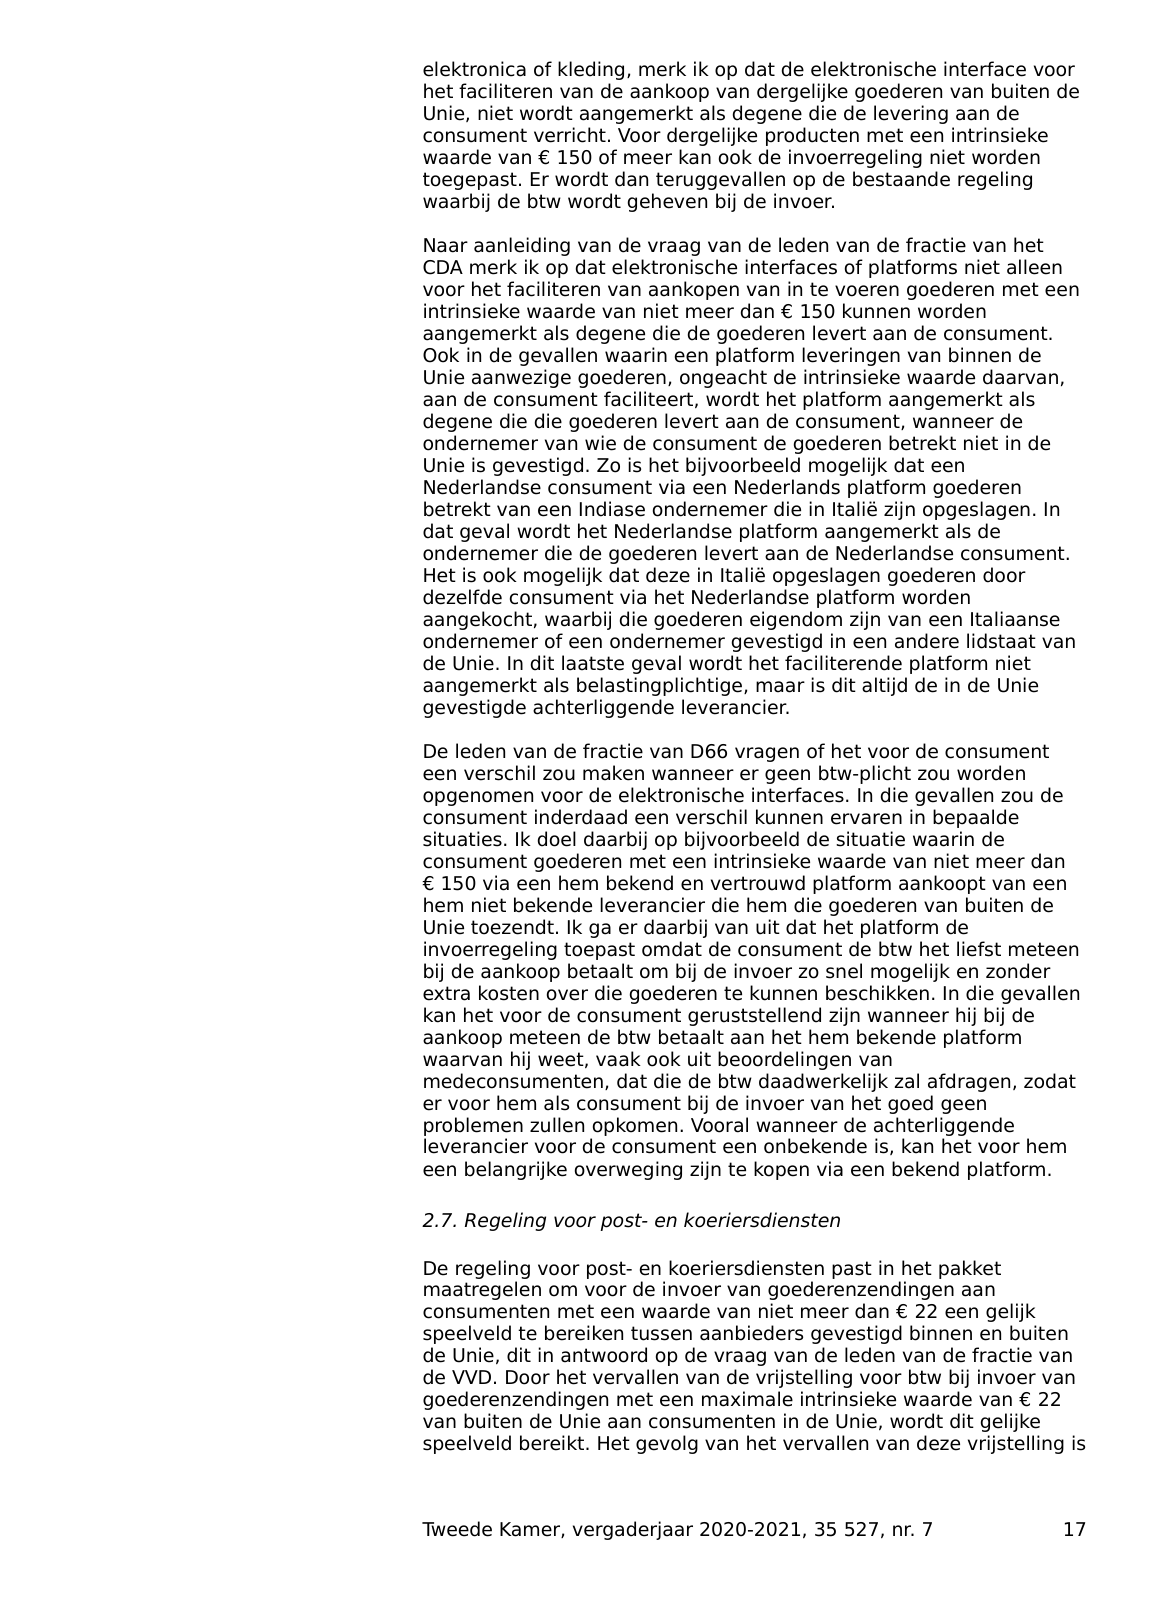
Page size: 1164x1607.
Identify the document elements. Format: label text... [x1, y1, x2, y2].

text De leden van de fractie van D66 vragen of het voor de consument een verschil zou maken wanneer er geen btw-plicht zou worden opgenomen voor de elektronische interfaces. In die gevallen zou de consument inderdaad een verschil kunnen ervaren in bepaalde situaties. Ik doel daarbij op bijvoorbeeld de situatie waarin de consument goederen met een intrinsieke waarde van niet meer dan € 150 via een hem bekend en vertrouwd platform aankoopt van een hem niet bekende leverancier die hem die goederen van buiten de Unie toezendt. Ik ga er daarbij van uit dat het platform de invoerregeling toepast omdat de consument de btw het liefst meteen bij de aankoop betaalt om bij de invoer zo snel mogelijk en zonder extra kosten over die goederen te kunnen beschikken. In die gevallen kan het voor de consument geruststellend zijn wanneer hij bij de aankoop meteen de btw betaalt aan het hem bekende platform waarvan hij weet, vaak ook uit beoordelingen van medeconsumenten, dat die de btw daadwerkelijk zal afdragen, zodat er voor hem als consument bij de invoer van het goed geen problemen zullen opkomen. Vooral wanneer de achterliggende leverancier voor de consument een onbekende is, kan het voor hem een belangrijke overweging zijn te kopen via een bekend platform. [422, 741, 1087, 1180]
text elektronica of kleding, merk ik op dat de elektronische interface voor het faciliteren van de aankoop van dergelijke goederen van buiten de Unie, niet wordt aangemerkt als degene die de levering aan de consument verricht. Voor dergelijke producten met een intrinsieke waarde van € 150 of meer kan ook de invoerregeling niet worden toegepast. Er wordt dan teruggevallen op de bestaande regeling waarbij de btw wordt geheven bij de invoer. [422, 59, 1087, 213]
text Naar aanleiding van de vraag van de leden van de fractie van het CDA merk ik op dat elektronische interfaces of platforms niet alleen voor het faciliteren van aankopen van in te voeren goederen met een intrinsieke waarde van niet meer dan € 150 kunnen worden aangemerkt als degene die de goederen levert aan de consument. Ook in de gevallen waarin een platform leveringen van binnen de Unie aanwezige goederen, ongeacht de intrinsieke waarde daarvan, aan de consument faciliteert, wordt het platform aangemerkt als degene die die goederen levert aan de consument, wanneer de ondernemer van wie de consument de goederen betrekt niet in de Unie is gevestigd. Zo is het bijvoorbeeld mogelijk dat een Nederlandse consument via een Nederlands platform goederen betrekt van een Indiase ondernemer die in Italië zijn opgeslagen. In dat geval wordt het Nederlandse platform aangemerkt als de ondernemer die de goederen levert aan de Nederlandse consument. Het is ook mogelijk dat deze in Italië opgeslagen goederen door dezelfde consument via het Nederlandse platform worden aangekocht, waarbij die goederen eigendom zijn van een Italiaanse ondernemer of een ondernemer gevestigd in een andere lidstaat van de Unie. In dit laatste geval wordt het faciliterende platform niet aangemerkt als belastingplichtige, maar is dit altijd de in de Unie gevestigde achterliggende leverancier. [422, 235, 1087, 719]
subtitle 2.7. Regeling voor post- en koeriersdiensten [422, 1210, 1087, 1232]
text De regeling voor post- en koeriersdiensten past in het pakket maatregelen om voor de invoer van goederenzendingen aan consumenten met een waarde van niet meer dan € 22 een gelijk speelveld te bereiken tussen aanbieders gevestigd binnen en buiten de Unie, dit in antwoord op de vraag van de leden van de fractie van de VVD. Door het vervallen van de vrijstelling voor btw bij invoer van goederenzendingen met een maximale intrinsieke waarde van € 22 van buiten de Unie aan consumenten in de Unie, wordt dit gelijke speelveld bereikt. Het gevolg van het vervallen van deze vrijstelling is [422, 1257, 1087, 1455]
